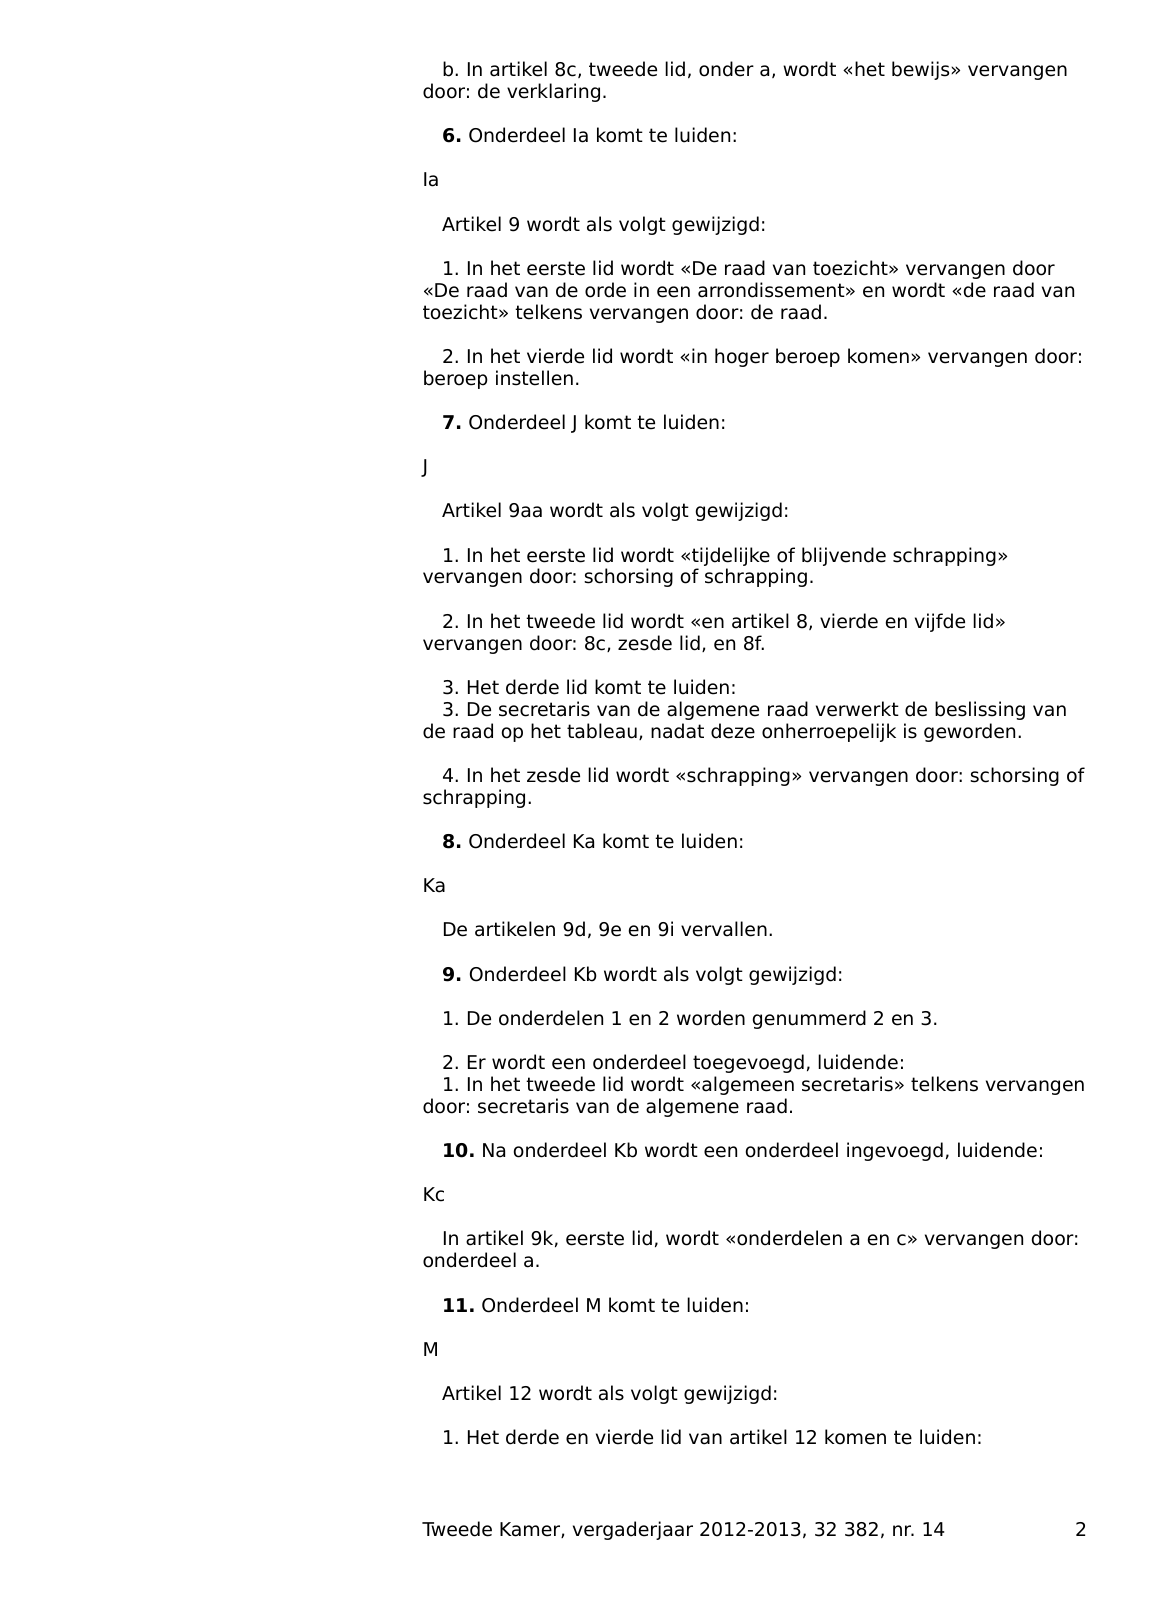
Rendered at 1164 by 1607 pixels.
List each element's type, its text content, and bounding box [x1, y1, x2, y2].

text 6. Onderdeel Ia komt te luiden: [422, 125, 1087, 147]
text 8. Onderdeel Ka komt te luiden: [422, 831, 1087, 853]
text 3. De secretaris van de algemene raad verwerkt de beslissing van de raad op het tableau, nadat deze onherroepelijk is geworden. [422, 699, 1087, 743]
text 2. In het vierde lid wordt «in hoger beroep komen» vervangen door: beroep instellen. [422, 346, 1087, 390]
text Artikel 9aa wordt als volgt gewijzigd: [422, 500, 1087, 522]
text b. In artikel 8c, tweede lid, onder a, wordt «het bewijs» vervangen door: de verklaring. [422, 59, 1087, 103]
text In artikel 9k, eerste lid, wordt «onderdelen a en c» vervangen door: onderdeel a. [422, 1228, 1087, 1272]
text 1. In het eerste lid wordt «De raad van toezicht» vervangen door «De raad van de orde in een arrondissement» en wordt «de raad van toezicht» telkens vervangen door: de raad. [422, 258, 1087, 324]
text 3. Het derde lid komt te luiden: [422, 677, 1087, 699]
text 10. Na onderdeel Kb wordt een onderdeel ingevoegd, luidende: [422, 1140, 1087, 1162]
text 1. Het derde en vierde lid van artikel 12 komen te luiden: [422, 1427, 1087, 1449]
text 2. In het tweede lid wordt «en artikel 8, vierde en vijfde lid» vervangen door: 8c, zesde lid, en 8f. [422, 611, 1087, 654]
subtitle Ia [422, 169, 1087, 191]
text 1. De onderdelen 1 en 2 worden genummerd 2 en 3. [422, 1008, 1087, 1030]
text 2. Er wordt een onderdeel toegevoegd, luidende: [422, 1052, 1087, 1074]
text De artikelen 9d, 9e en 9i vervallen. [422, 919, 1087, 941]
text 11. Onderdeel M komt te luiden: [422, 1294, 1087, 1316]
text 1. In het tweede lid wordt «algemeen secretaris» telkens vervangen door: secretaris van de algemene raad. [422, 1074, 1087, 1118]
text 1. In het eerste lid wordt «tijdelijke of blijvende schrapping» vervangen door: schorsing of schrapping. [422, 544, 1087, 588]
text 7. Onderdeel J komt te luiden: [422, 412, 1087, 434]
subtitle Kc [422, 1184, 1087, 1206]
text Artikel 9 wordt als volgt gewijzigd: [422, 213, 1087, 236]
text 9. Onderdeel Kb wordt als volgt gewijzigd: [422, 963, 1087, 986]
subtitle J [422, 456, 1087, 478]
subtitle M [422, 1339, 1087, 1361]
text 4. In het zesde lid wordt «schrapping» vervangen door: schorsing of schrapping. [422, 765, 1087, 809]
text Artikel 12 wordt als volgt gewijzigd: [422, 1383, 1087, 1405]
subtitle Ka [422, 875, 1087, 897]
